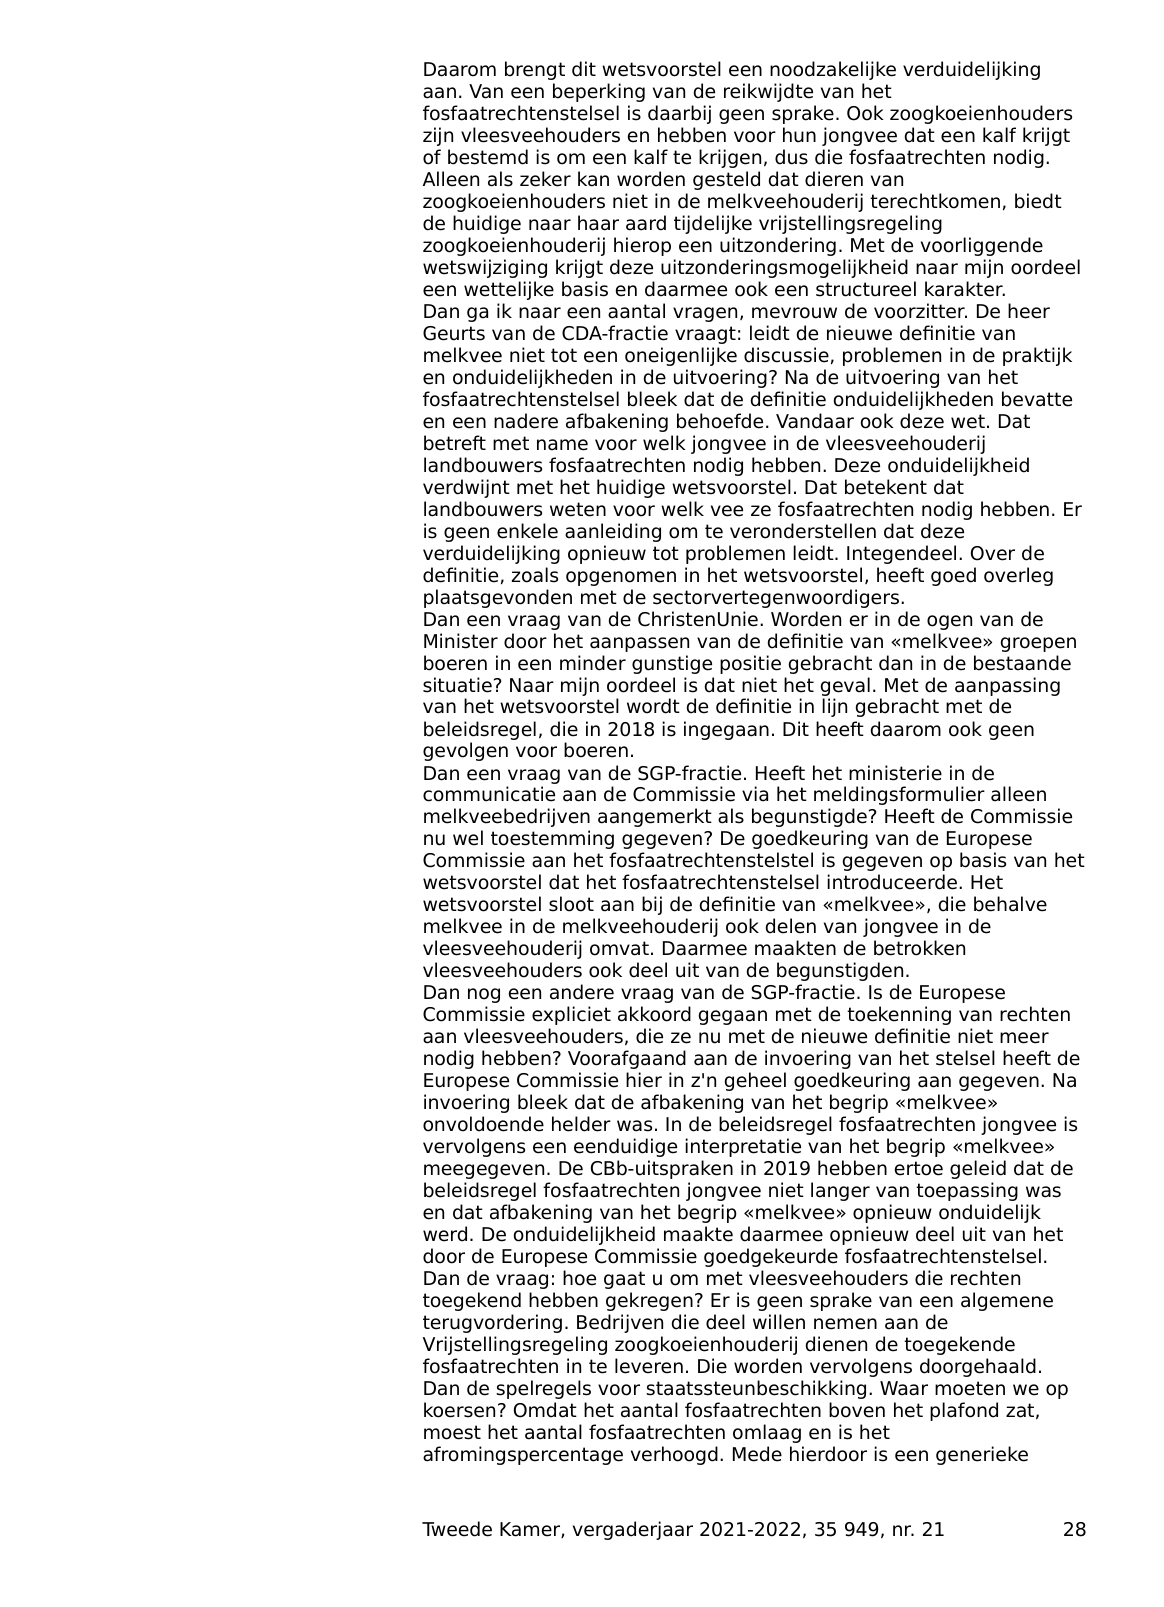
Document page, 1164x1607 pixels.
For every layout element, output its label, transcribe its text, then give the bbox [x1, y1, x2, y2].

text Dan de spelregels voor staatssteunbeschikking. Waar moeten we op koersen? Omdat het aantal fosfaatrechten boven het plafond zat, moest het aantal fosfaatrechten omlaag en is het afromingspercentage verhoogd. Mede hierdoor is een generieke [422, 1378, 1087, 1466]
text Dan ga ik naar een aantal vragen, mevrouw de voorzitter. De heer Geurts van de CDA-fractie vraagt: leidt de nieuwe definitie van melkvee niet tot een oneigenlijke discussie, problemen in de praktijk en onduidelijkheden in de uitvoering? Na de uitvoering van het fosfaatrechtenstelsel bleek dat de definitie onduidelijkheden bevatte en een nadere afbakening behoefde. Vandaar ook deze wet. Dat betreft met name voor welk jongvee in de vleesveehouderij landbouwers fosfaatrechten nodig hebben. Deze onduidelijkheid verdwijnt met het huidige wetsvoorstel. Dat betekent dat landbouwers weten voor welk vee ze fosfaatrechten nodig hebben. Er is geen enkele aanleiding om te veronderstellen dat deze verduidelijking opnieuw tot problemen leidt. Integendeel. Over de definitie, zoals opgenomen in het wetsvoorstel, heeft goed overleg plaatsgevonden met de sectorvertegenwoordigers. [422, 301, 1087, 608]
text Dan een vraag van de ChristenUnie. Worden er in de ogen van de Minister door het aanpassen van de definitie van «melkvee» groepen boeren in een minder gunstige positie gebracht dan in de bestaande situatie? Naar mijn oordeel is dat niet het geval. Met de aanpassing van het wetsvoorstel wordt de definitie in lijn gebracht met de beleidsregel, die in 2018 is ingegaan. Dit heeft daarom ook geen gevolgen voor boeren. [422, 608, 1087, 762]
text Dan nog een andere vraag van de SGP-fractie. Is de Europese Commissie expliciet akkoord gegaan met de toekenning van rechten aan vleesveehouders, die ze nu met de nieuwe definitie niet meer nodig hebben? Voorafgaand aan de invoering van het stelsel heeft de Europese Commissie hier in z'n geheel goedkeuring aan gegeven. Na invoering bleek dat de afbakening van het begrip «melkvee» onvoldoende helder was. In de beleidsregel fosfaatrechten jongvee is vervolgens een eenduidige interpretatie van het begrip «melkvee» meegegeven. De CBb-uitspraken in 2019 hebben ertoe geleid dat de beleidsregel fosfaatrechten jongvee niet langer van toepassing was en dat afbakening van het begrip «melkvee» opnieuw onduidelijk werd. De onduidelijkheid maakte daarmee opnieuw deel uit van het door de Europese Commissie goedgekeurde fosfaatrechtenstelsel. [422, 982, 1087, 1268]
text Dan een vraag van de SGP-fractie. Heeft het ministerie in de communicatie aan de Commissie via het meldingsformulier alleen melkveebedrijven aangemerkt als begunstigde? Heeft de Commissie nu wel toestemming gegeven? De goedkeuring van de Europese Commissie aan het fosfaatrechtenstelstel is gegeven op basis van het wetsvoorstel dat het fosfaatrechtenstelsel introduceerde. Het wetsvoorstel sloot aan bij de definitie van «melkvee», die behalve melkvee in de melkveehouderij ook delen van jongvee in de vleesveehouderij omvat. Daarmee maakten de betrokken vleesveehouders ook deel uit van de begunstigden. [422, 762, 1087, 982]
text Dan de vraag: hoe gaat u om met vleesveehouders die rechten toegekend hebben gekregen? Er is geen sprake van een algemene terugvordering. Bedrijven die deel willen nemen aan de Vrijstellingsregeling zoogkoeienhouderij dienen de toegekende fosfaatrechten in te leveren. Die worden vervolgens doorgehaald. [422, 1268, 1087, 1378]
text Daarom brengt dit wetsvoorstel een noodzakelijke verduidelijking aan. Van een beperking van de reikwijdte van het fosfaatrechtenstelsel is daarbij geen sprake. Ook zoogkoeienhouders zijn vleesveehouders en hebben voor hun jongvee dat een kalf krijgt of bestemd is om een kalf te krijgen, dus die fosfaatrechten nodig. Alleen als zeker kan worden gesteld dat dieren van zoogkoeienhouders niet in de melkveehouderij terechtkomen, biedt de huidige naar haar aard tijdelijke vrijstellingsregeling zoogkoeienhouderij hierop een uitzondering. Met de voorliggende wetswijziging krijgt deze uitzonderingsmogelijkheid naar mijn oordeel een wettelijke basis en daarmee ook een structureel karakter. [422, 59, 1087, 301]
